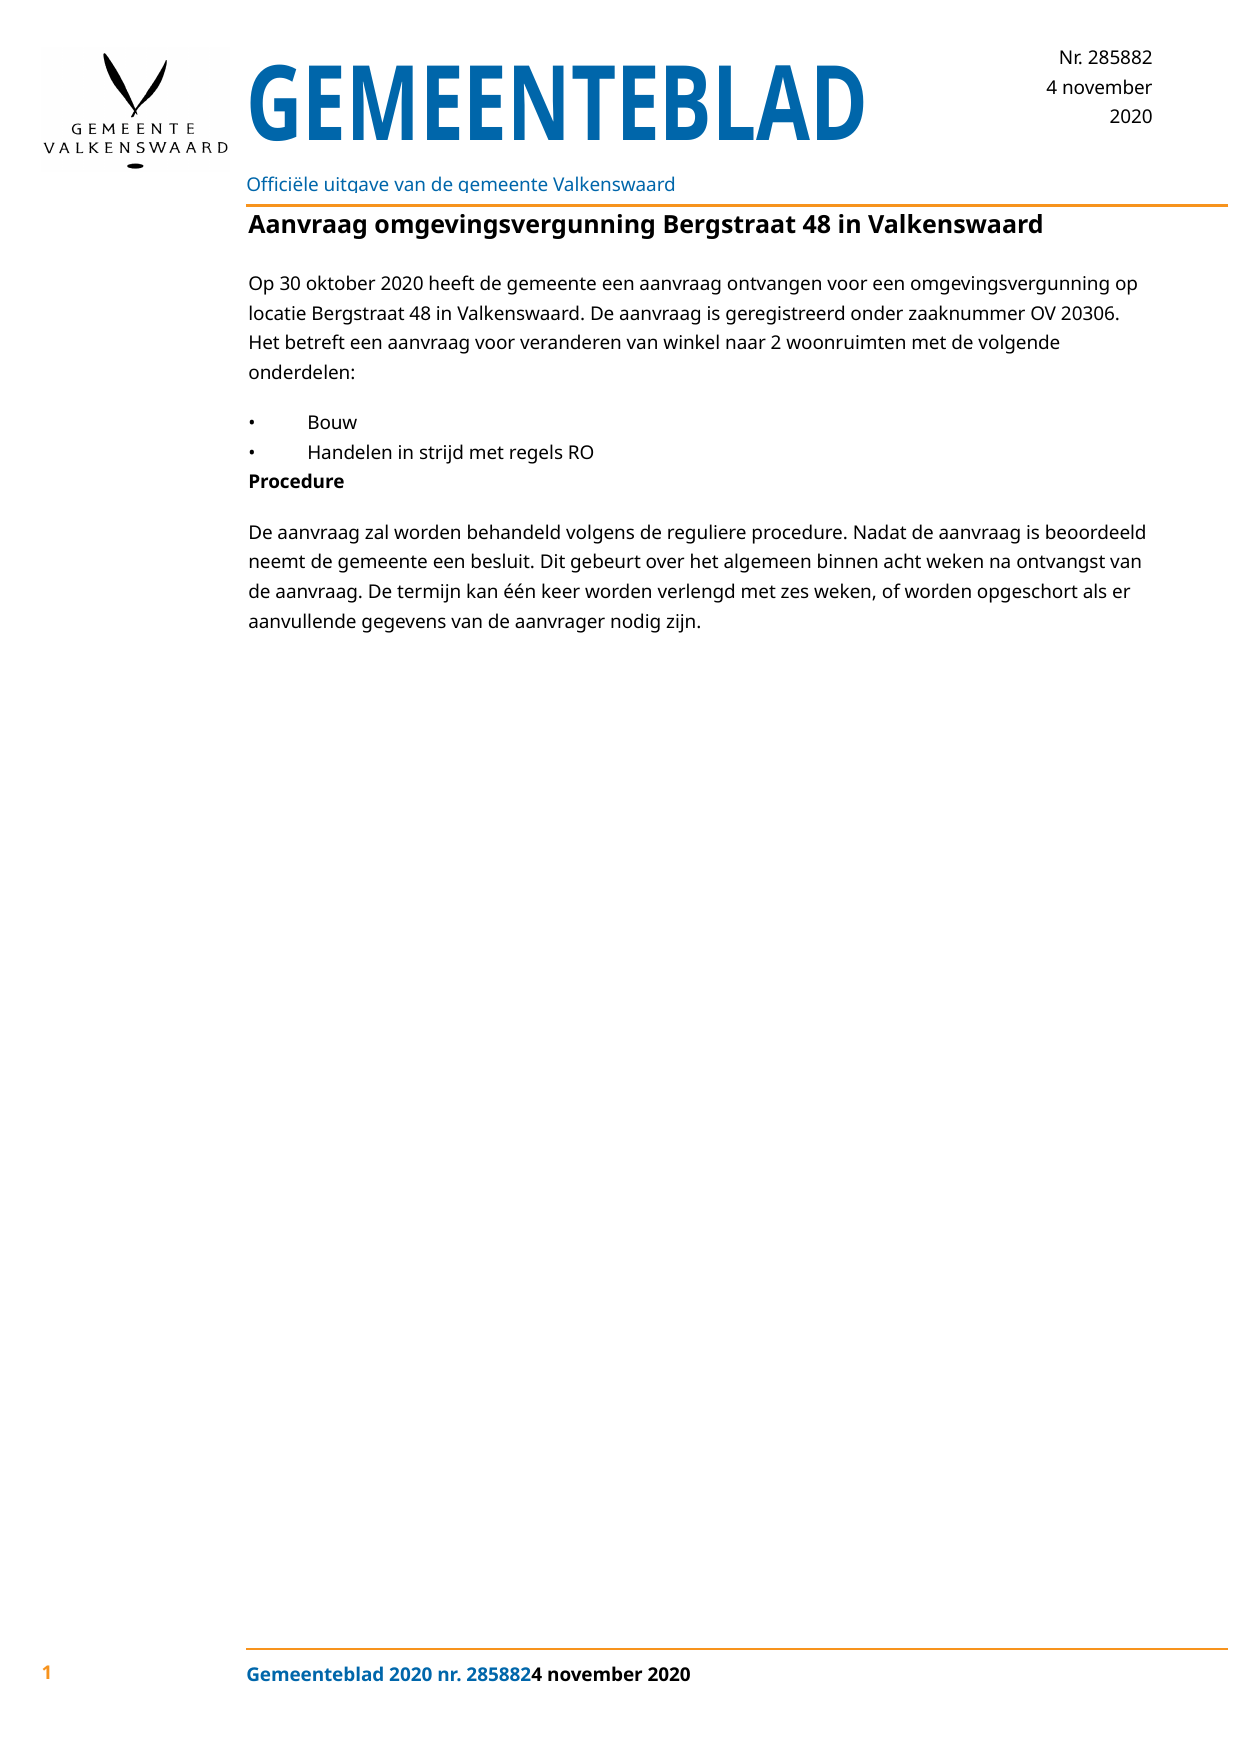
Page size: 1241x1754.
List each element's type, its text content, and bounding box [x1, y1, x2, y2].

picture [41, 47, 231, 172]
text De aanvraag zal worden behandeld volgens de reguliere procedure. Nadat de aanvraag is beoordeeld neemt de gemeente een besluit. Dit gebeurt over het algemeen binnen acht weken na ontvangst van de aanvraag. De termijn kan één keer worden verlengd met zes weken, of worden opgeschort als er aanvullende gegevens van de aanvrager nodig zijn. [248, 519, 1152, 633]
list Bouw [248, 409, 1152, 435]
list Handelen in strijd met regels RO [248, 439, 1152, 465]
text Procedure [248, 469, 1152, 494]
text Aanvraag omgevingsvergunning Bergstraat 48 in Valkenswaard [248, 207, 1152, 241]
text Op 30 oktober 2020 heeft de gemeente een aanvraag ontvangen voor een omgevingsvergunning op locatie Bergstraat 48 in Valkenswaard. De aanvraag is geregistreerd onder zaaknummer OV 20306. Het betreft een aanvraag voor veranderen van winkel naar 2 woonruimten met de volgende onderdelen: [248, 270, 1152, 385]
